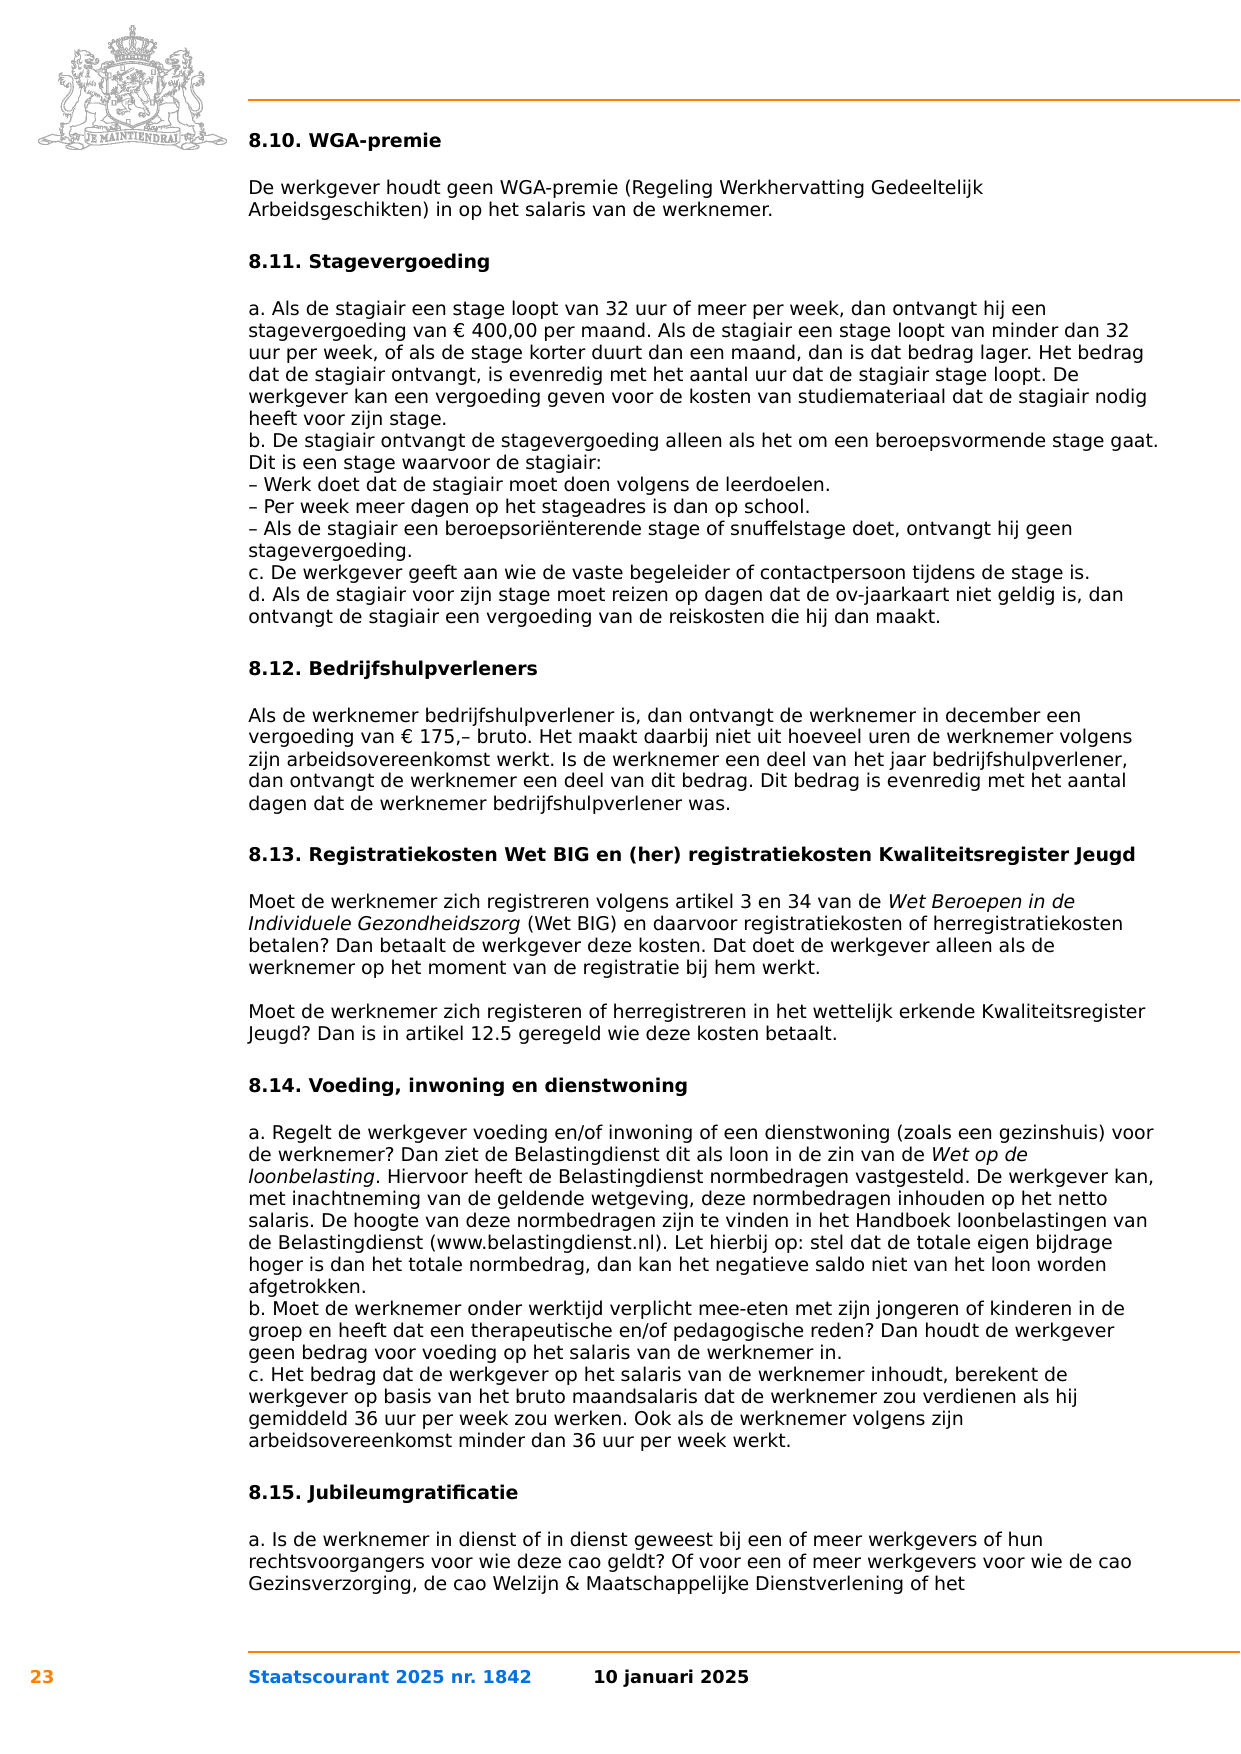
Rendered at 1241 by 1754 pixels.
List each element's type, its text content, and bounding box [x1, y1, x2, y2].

subtitle 8.10. WGA-premie [248, 130, 1163, 152]
subtitle 8.13. Registratiekosten Wet BIG en (her) registratiekosten Kwaliteitsregister Jeugd [248, 844, 1163, 866]
text – Per week meer dagen op het stageadres is dan op school. [248, 496, 1163, 518]
text c. Het bedrag dat de werkgever op het salaris van de werknemer inhoudt, berekent de werkgever op basis van het bruto maandsalaris dat de werknemer zou verdienen als hij gemiddeld 36 uur per week zou werken. Ook als de werknemer volgens zijn arbeidsovereenkomst minder dan 36 uur per week werkt. [248, 1364, 1163, 1452]
text b. Moet de werknemer onder werktijd verplicht mee-eten met zijn jongeren of kinderen in de groep en heeft dat een therapeutische en/of pedagogische reden? Dan houdt de werkgever geen bedrag voor voeding op het salaris van de werknemer in. [248, 1298, 1163, 1364]
subtitle 8.14. Voeding, inwoning en dienstwoning [248, 1075, 1163, 1097]
text – Werk doet dat de stagiair moet doen volgens de leerdoelen. [248, 474, 1163, 496]
text Moet de werknemer zich registeren of herregistreren in het wettelijk erkende Kwaliteitsregister Jeugd? Dan is in artikel 12.5 geregeld wie deze kosten betaalt. [248, 1001, 1163, 1045]
text Moet de werknemer zich registreren volgens artikel 3 en 34 van de Wet Beroepen in de Individuele Gezondheidszorg (Wet BIG) en daarvoor registratiekosten of herregistratiekosten betalen? Dan betaalt de werkgever deze kosten. Dat doet de werkgever alleen als de werknemer op het moment van de registratie bij hem werkt. [248, 891, 1163, 979]
text b. De stagiair ontvangt de stagevergoeding alleen als het om een beroepsvormende stage gaat. Dit is een stage waarvoor de stagiair: [248, 430, 1163, 474]
text c. De werkgever geeft aan wie de vaste begeleider of contactpersoon tijdens de stage is. [248, 562, 1163, 583]
text a. Regelt de werkgever voeding en/of inwoning of een dienstwoning (zoals een gezinshuis) voor de werknemer? Dan ziet de Belastingdienst dit als loon in de zin van de Wet op de loonbelasting. Hiervoor heeft de Belastingdienst normbedragen vastgesteld. De werkgever kan, met inachtneming van de geldende wetgeving, deze normbedragen inhouden op het netto salaris. De hoogte van deze normbedragen zijn te vinden in het Handboek loonbelastingen van de Belastingdienst (www.belastingdienst.nl). Let hierbij op: stel dat de totale eigen bijdrage hoger is dan het totale normbedrag, dan kan het negatieve saldo niet van het loon worden afgetrokken. [248, 1122, 1163, 1298]
subtitle 8.12. Bedrijfshulpverleners [248, 657, 1163, 679]
text – Als de stagiair een beroepsoriënterende stage of snuffelstage doet, ontvangt hij geen stagevergoeding. [248, 518, 1163, 562]
text Als de werknemer bedrijfshulpverlener is, dan ontvangt de werknemer in december een vergoeding van € 175,– bruto. Het maakt daarbij niet uit hoeveel uren de werknemer volgens zijn arbeidsovereenkomst werkt. Is de werknemer een deel van het jaar bedrijfshulpverlener, dan ontvangt de werknemer een deel van dit bedrag. Dit bedrag is evenredig met het aantal dagen dat de werknemer bedrijfshulpverlener was. [248, 704, 1163, 814]
subtitle 8.15. Jubileumgratificatie [248, 1482, 1163, 1504]
text d. Als de stagiair voor zijn stage moet reizen op dagen dat de ov-jaarkaart niet geldig is, dan ontvangt de stagiair een vergoeding van de reiskosten die hij dan maakt. [248, 583, 1163, 627]
text De werkgever houdt geen WGA-premie (Regeling Werkhervatting Gedeeltelijk Arbeidsgeschikten) in op het salaris van de werknemer. [248, 177, 1163, 221]
subtitle 8.11. Stagevergoeding [248, 251, 1163, 273]
picture [38, 25, 227, 150]
text a. Als de stagiair een stage loopt van 32 uur of meer per week, dan ontvangt hij een stagevergoeding van € 400,00 per maand. Als de stagiair een stage loopt van minder dan 32 uur per week, of als de stage korter duurt dan een maand, dan is dat bedrag lager. Het bedrag dat de stagiair ontvangt, is evenredig met het aantal uur dat de stagiair stage loopt. De werkgever kan een vergoeding geven voor de kosten van studiemateriaal dat de stagiair nodig heeft voor zijn stage. [248, 298, 1163, 430]
text a. Is de werknemer in dienst of in dienst geweest bij een of meer werkgevers of hun rechtsvoorgangers voor wie deze cao geldt? Of voor een of meer werkgevers voor wie de cao Gezinsverzorging, de cao Welzijn & Maatschappelijke Dienstverlening of het [248, 1529, 1163, 1595]
